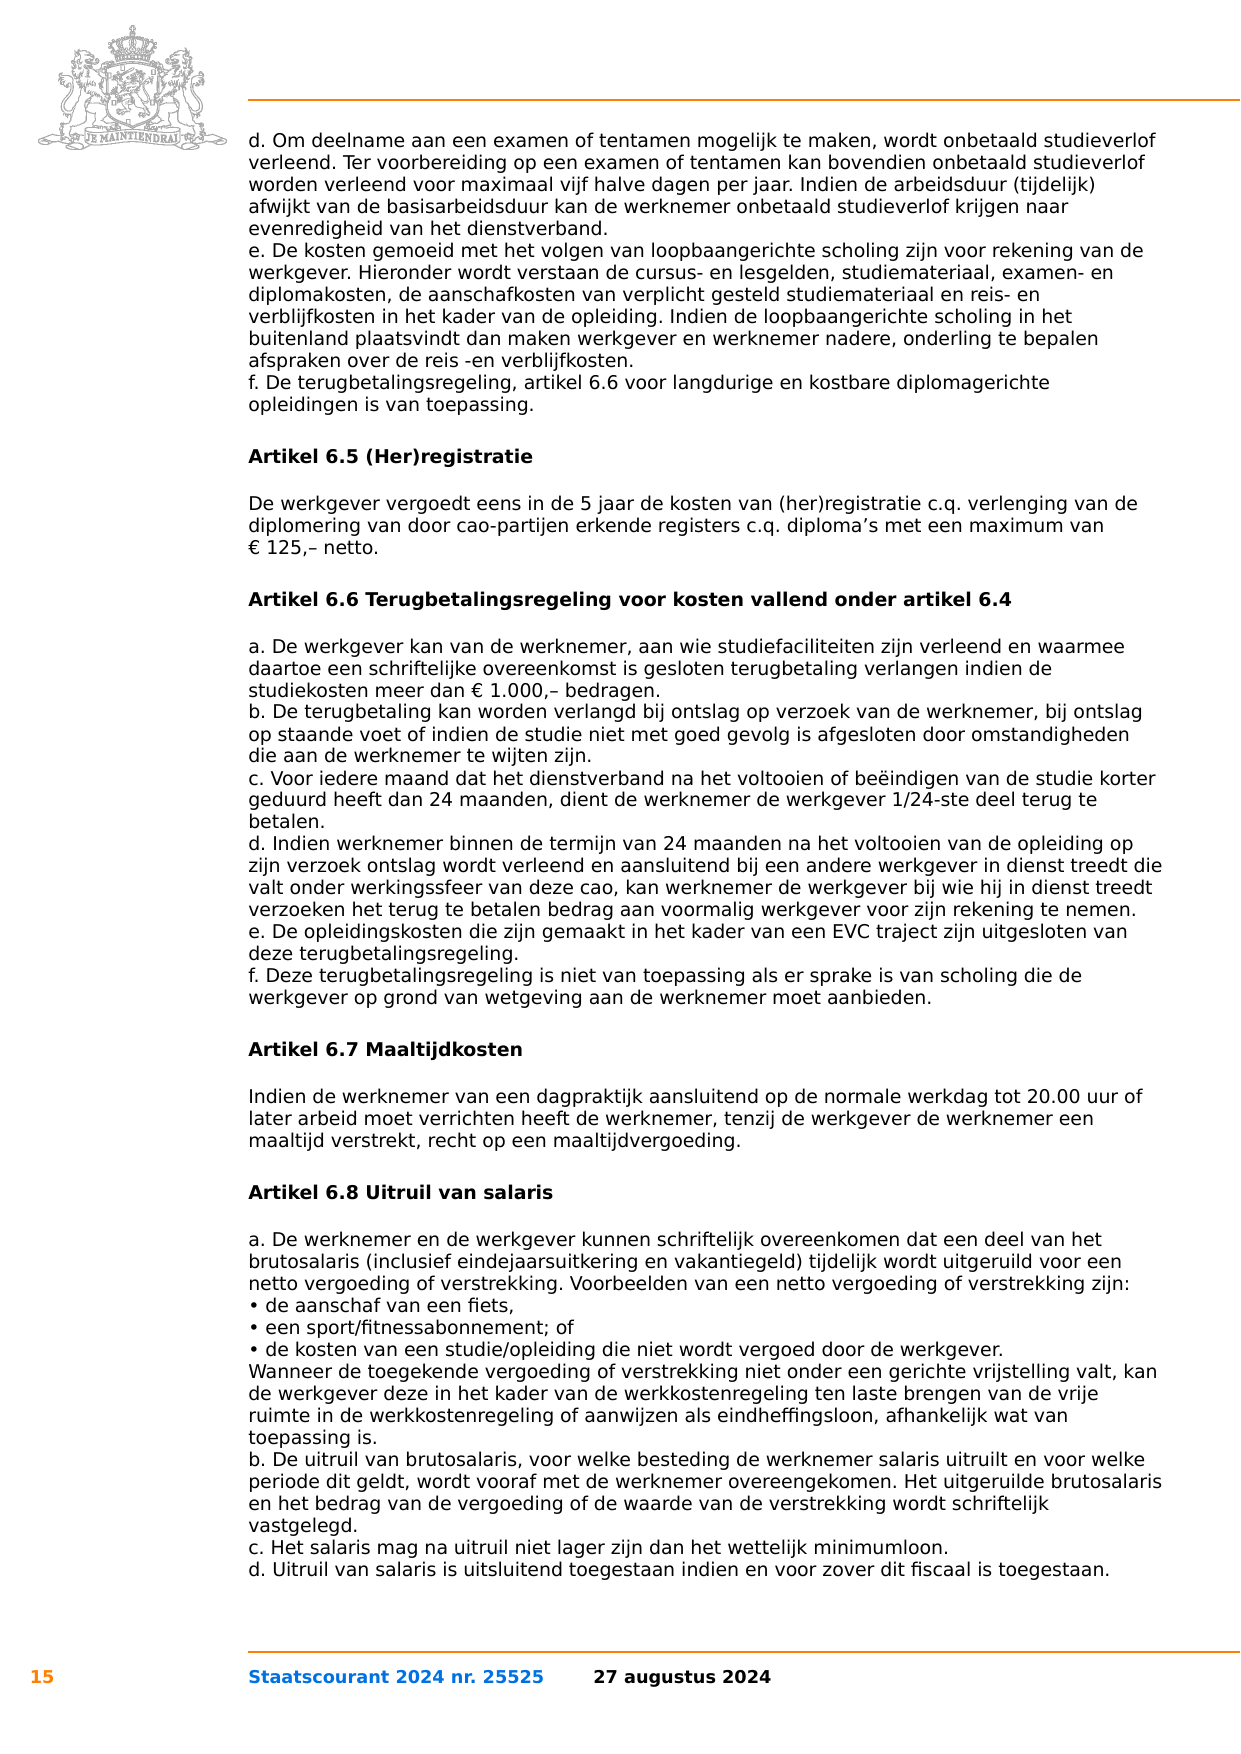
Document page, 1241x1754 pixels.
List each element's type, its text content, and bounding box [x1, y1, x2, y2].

subtitle Artikel 6.6 Terugbetalingsregeling voor kosten vallend onder artikel 6.4 [248, 588, 1163, 611]
text e. De kosten gemoeid met het volgen van loopbaangerichte scholing zijn voor rekening van de werkgever. Hieronder wordt verstaan de cursus- en lesgelden, studiemateriaal, examen- en diplomakosten, de aanschafkosten van verplicht gesteld studiemateriaal en reis- en verblijfkosten in het kader van de opleiding. Indien de loopbaangerichte scholing in het buitenland plaatsvindt dan maken werkgever en werknemer nadere, onderling te bepalen afspraken over de reis -en verblijfkosten. [248, 240, 1163, 372]
text a. De werknemer en de werkgever kunnen schriftelijk overeenkomen dat een deel van het brutosalaris (inclusief eindejaarsuitkering en vakantiegeld) tijdelijk wordt uitgeruild voor een netto vergoeding of verstrekking. Voorbeelden van een netto vergoeding of verstrekking zijn: [248, 1229, 1163, 1295]
subtitle Artikel 6.8 Uitruil van salaris [248, 1182, 1163, 1204]
picture [38, 25, 227, 150]
text Wanneer de toegekende vergoeding of verstrekking niet onder een gerichte vrijstelling valt, kan de werkgever deze in het kader van de werkkostenregeling ten laste brengen van de vrije ruimte in de werkkostenregeling of aanwijzen als eindheffingsloon, afhankelijk wat van toepassing is. [248, 1361, 1163, 1449]
text f. De terugbetalingsregeling, artikel 6.6 voor langdurige en kostbare diplomagerichte opleidingen is van toepassing. [248, 372, 1163, 416]
text • de kosten van een studie/opleiding die niet wordt vergoed door de werkgever. [248, 1339, 1163, 1361]
text • de aanschaf van een fiets, [248, 1295, 1163, 1317]
text d. Om deelname aan een examen of tentamen mogelijk te maken, wordt onbetaald studieverlof verleend. Ter voorbereiding op een examen of tentamen kan bovendien onbetaald studieverlof worden verleend voor maximaal vijf halve dagen per jaar. Indien de arbeidsduur (tijdelijk) afwijkt van de basisarbeidsduur kan de werknemer onbetaald studieverlof krijgen naar evenredigheid van het dienstverband. [248, 130, 1163, 240]
text d. Indien werknemer binnen de termijn van 24 maanden na het voltooien van de opleiding op zijn verzoek ontslag wordt verleend en aansluitend bij een andere werkgever in dienst treedt die valt onder werkingssfeer van deze cao, kan werknemer de werkgever bij wie hij in dienst treedt verzoeken het terug te betalen bedrag aan voormalig werkgever voor zijn rekening te nemen. [248, 833, 1163, 921]
text c. Voor iedere maand dat het dienstverband na het voltooien of beëindigen van de studie korter geduurd heeft dan 24 maanden, dient de werknemer de werkgever 1/24-ste deel terug te betalen. [248, 767, 1163, 833]
text d. Uitruil van salaris is uitsluitend toegestaan indien en voor zover dit fiscaal is toegestaan. [248, 1559, 1163, 1581]
text f. Deze terugbetalingsregeling is niet van toepassing als er sprake is van scholing die de werkgever op grond van wetgeving aan de werknemer moet aanbieden. [248, 965, 1163, 1009]
text b. De uitruil van brutosalaris, voor welke besteding de werknemer salaris uitruilt en voor welke periode dit geldt, wordt vooraf met de werknemer overeengekomen. Het uitgeruilde brutosalaris en het bedrag van de vergoeding of de waarde van de verstrekking wordt schriftelijk vastgelegd. [248, 1449, 1163, 1537]
text Indien de werknemer van een dagpraktijk aansluitend op de normale werkdag tot 20.00 uur of later arbeid moet verrichten heeft de werknemer, tenzij de werkgever de werknemer een maaltijd verstrekt, recht op een maaltijdvergoeding. [248, 1086, 1163, 1152]
text e. De opleidingskosten die zijn gemaakt in het kader van een EVC traject zijn uitgesloten van deze terugbetalingsregeling. [248, 921, 1163, 965]
subtitle Artikel 6.7 Maaltijdkosten [248, 1039, 1163, 1061]
text c. Het salaris mag na uitruil niet lager zijn dan het wettelijk minimumloon. [248, 1537, 1163, 1559]
subtitle Artikel 6.5 (Her)registratie [248, 446, 1163, 468]
text b. De terugbetaling kan worden verlangd bij ontslag op verzoek van de werknemer, bij ontslag op staande voet of indien de studie niet met goed gevolg is afgesloten door omstandigheden die aan de werknemer te wijten zijn. [248, 701, 1163, 767]
text De werkgever vergoedt eens in de 5 jaar de kosten van (her)registratie c.q. verlenging van de diplomering van door cao-partijen erkende registers c.q. diploma’s met een maximum van € 125,– netto. [248, 493, 1163, 558]
text a. De werkgever kan van de werknemer, aan wie studiefaciliteiten zijn verleend en waarmee daartoe een schriftelijke overeenkomst is gesloten terugbetaling verlangen indien de studiekosten meer dan € 1.000,– bedragen. [248, 636, 1163, 701]
text • een sport/fitnessabonnement; of [248, 1317, 1163, 1339]
